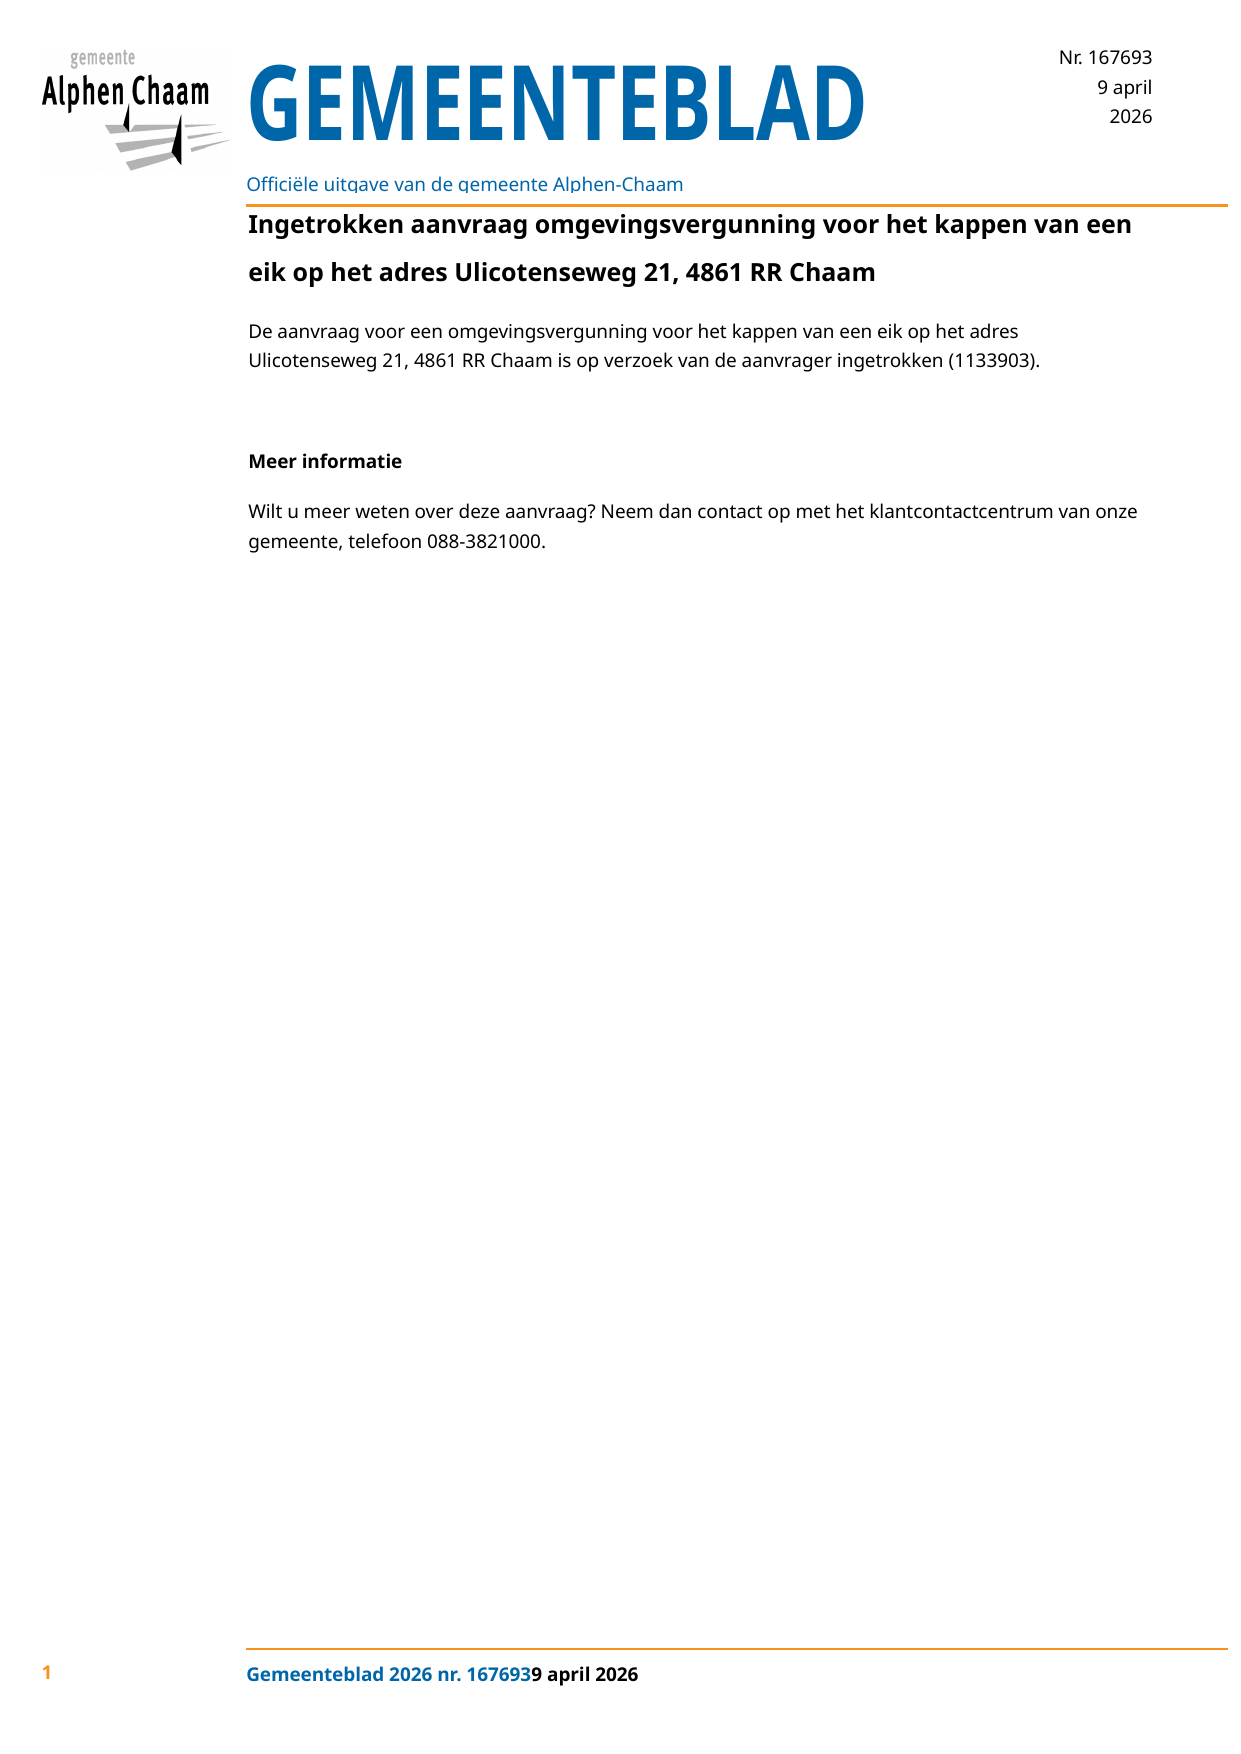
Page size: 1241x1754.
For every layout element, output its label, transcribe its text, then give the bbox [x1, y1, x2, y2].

text Meer informatie [248, 448, 1152, 474]
text De aanvraag voor een omgevingsvergunning voor het kappen van een eik op het adres Ulicotenseweg 21, 4861 RR Chaam is op verzoek van de aanvrager ingetrokken (1133903). [248, 318, 1152, 373]
text Wilt u meer weten over deze aanvraag? Neem dan contact op met het klantcontactcentrum van onze gemeente, telefoon 088-3821000. [248, 499, 1152, 554]
text Ingetrokken aanvraag omgevingsvergunning voor het kappen van een eik op het adres Ulicotenseweg 21, 4861 RR Chaam [248, 207, 1152, 288]
picture [41, 47, 231, 172]
